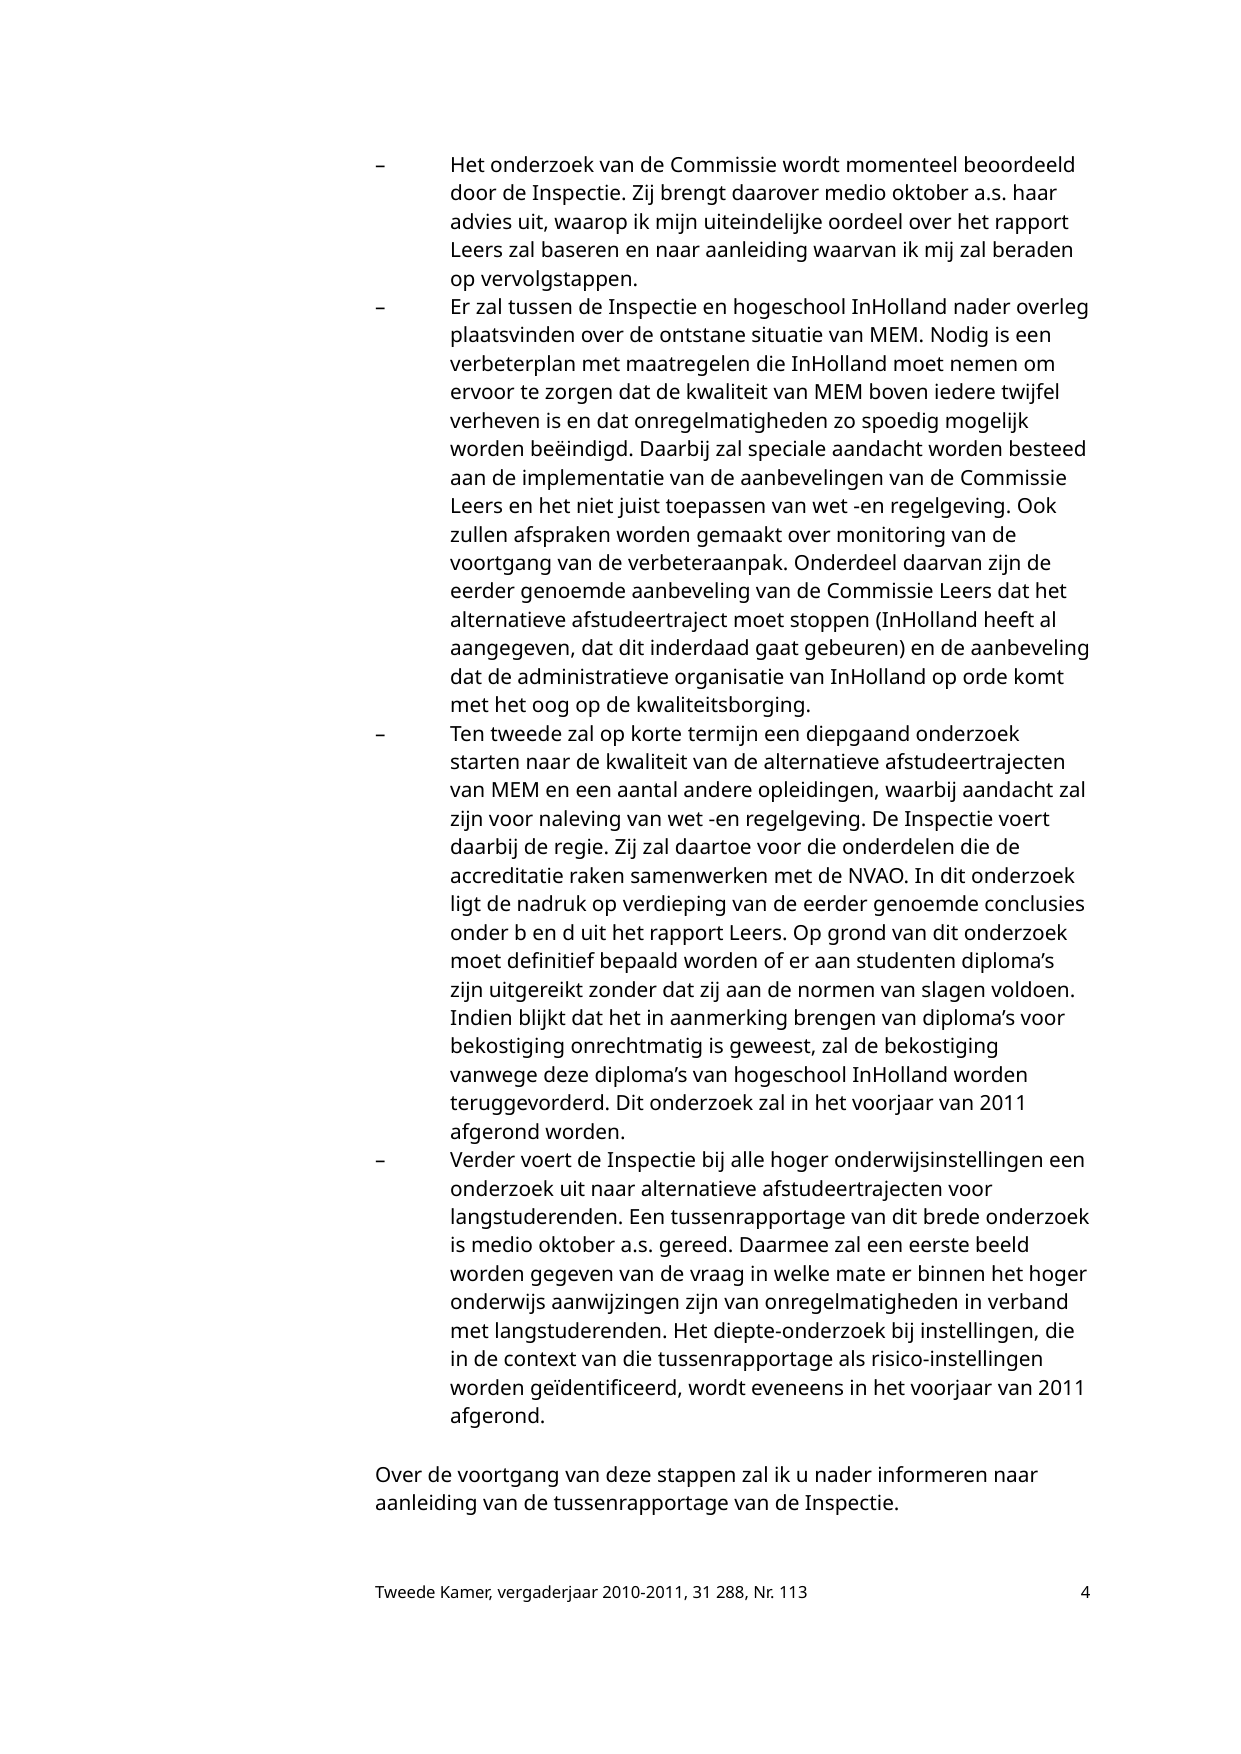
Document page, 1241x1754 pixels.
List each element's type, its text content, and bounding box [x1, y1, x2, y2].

list Verder voert de Inspectie bij alle hoger onderwijsinstellingen een onderzoek uit naar alternatieve afstudeertrajecten voor langstuderenden. Een tussenrapportage van dit brede onderzoek is medio oktober a.s. gereed. Daarmee zal een eerste beeld worden gegeven van de vraag in welke mate er binnen het hoger onderwijs aanwijzingen zijn van onregelmatigheden in verband met langstuderenden. Het diepte-onderzoek bij instellingen, die in de context van die tussenrapportage als risico-instellingen worden geïdentificeerd, wordt eveneens in het voorjaar van 2011 afgerond. [375, 1145, 1090, 1430]
list Er zal tussen de Inspectie en hogeschool InHolland nader overleg plaatsvinden over de ontstane situatie van MEM. Nodig is een verbeterplan met maatregelen die InHolland moet nemen om ervoor te zorgen dat de kwaliteit van MEM boven iedere twijfel verheven is en dat onregelmatigheden zo spoedig mogelijk worden beëindigd. Daarbij zal speciale aandacht worden besteed aan de implementatie van de aanbevelingen van de Commissie Leers en het niet juist toepassen van wet -en regelgeving. Ook zullen afspraken worden gemaakt over monitoring van de voortgang van de verbeteraanpak. Onderdeel daarvan zijn de eerder genoemde aanbeveling van de Commissie Leers dat het alternatieve afstudeertraject moet stoppen (InHolland heeft al aangegeven, dat dit inderdaad gaat gebeuren) en de aanbeveling dat de administratieve organisatie van InHolland op orde komt met het oog op de kwaliteitsborging. [375, 292, 1090, 719]
list Ten tweede zal op korte termijn een diepgaand onderzoek starten naar de kwaliteit van de alternatieve afstudeertrajecten van MEM en een aantal andere opleidingen, waarbij aandacht zal zijn voor naleving van wet -en regelgeving. De Inspectie voert daarbij de regie. Zij zal daartoe voor die onderdelen die de accreditatie raken samenwerken met de NVAO. In dit onderzoek ligt de nadruk op verdieping van de eerder genoemde conclusies onder b en d uit het rapport Leers. Op grond van dit onderzoek moet definitief bepaald worden of er aan studenten diploma’s zijn uitgereikt zonder dat zij aan de normen van slagen voldoen. Indien blijkt dat het in aanmerking brengen van diploma’s voor bekostiging onrechtmatig is geweest, zal de bekostiging vanwege deze diploma’s van hogeschool InHolland worden teruggevorderd. Dit onderzoek zal in het voorjaar van 2011 afgerond worden. [375, 719, 1090, 1145]
list Het onderzoek van de Commissie wordt momenteel beoordeeld door de Inspectie. Zij brengt daarover medio oktober a.s. haar advies uit, waarop ik mijn uiteindelijke oordeel over het rapport Leers zal baseren en naar aanleiding waarvan ik mij zal beraden op vervolgstappen. [375, 150, 1090, 292]
text Over de voortgang van deze stappen zal ik u nader informeren naar aanleiding van de tussenrapportage van de Inspectie. [375, 1460, 1090, 1517]
